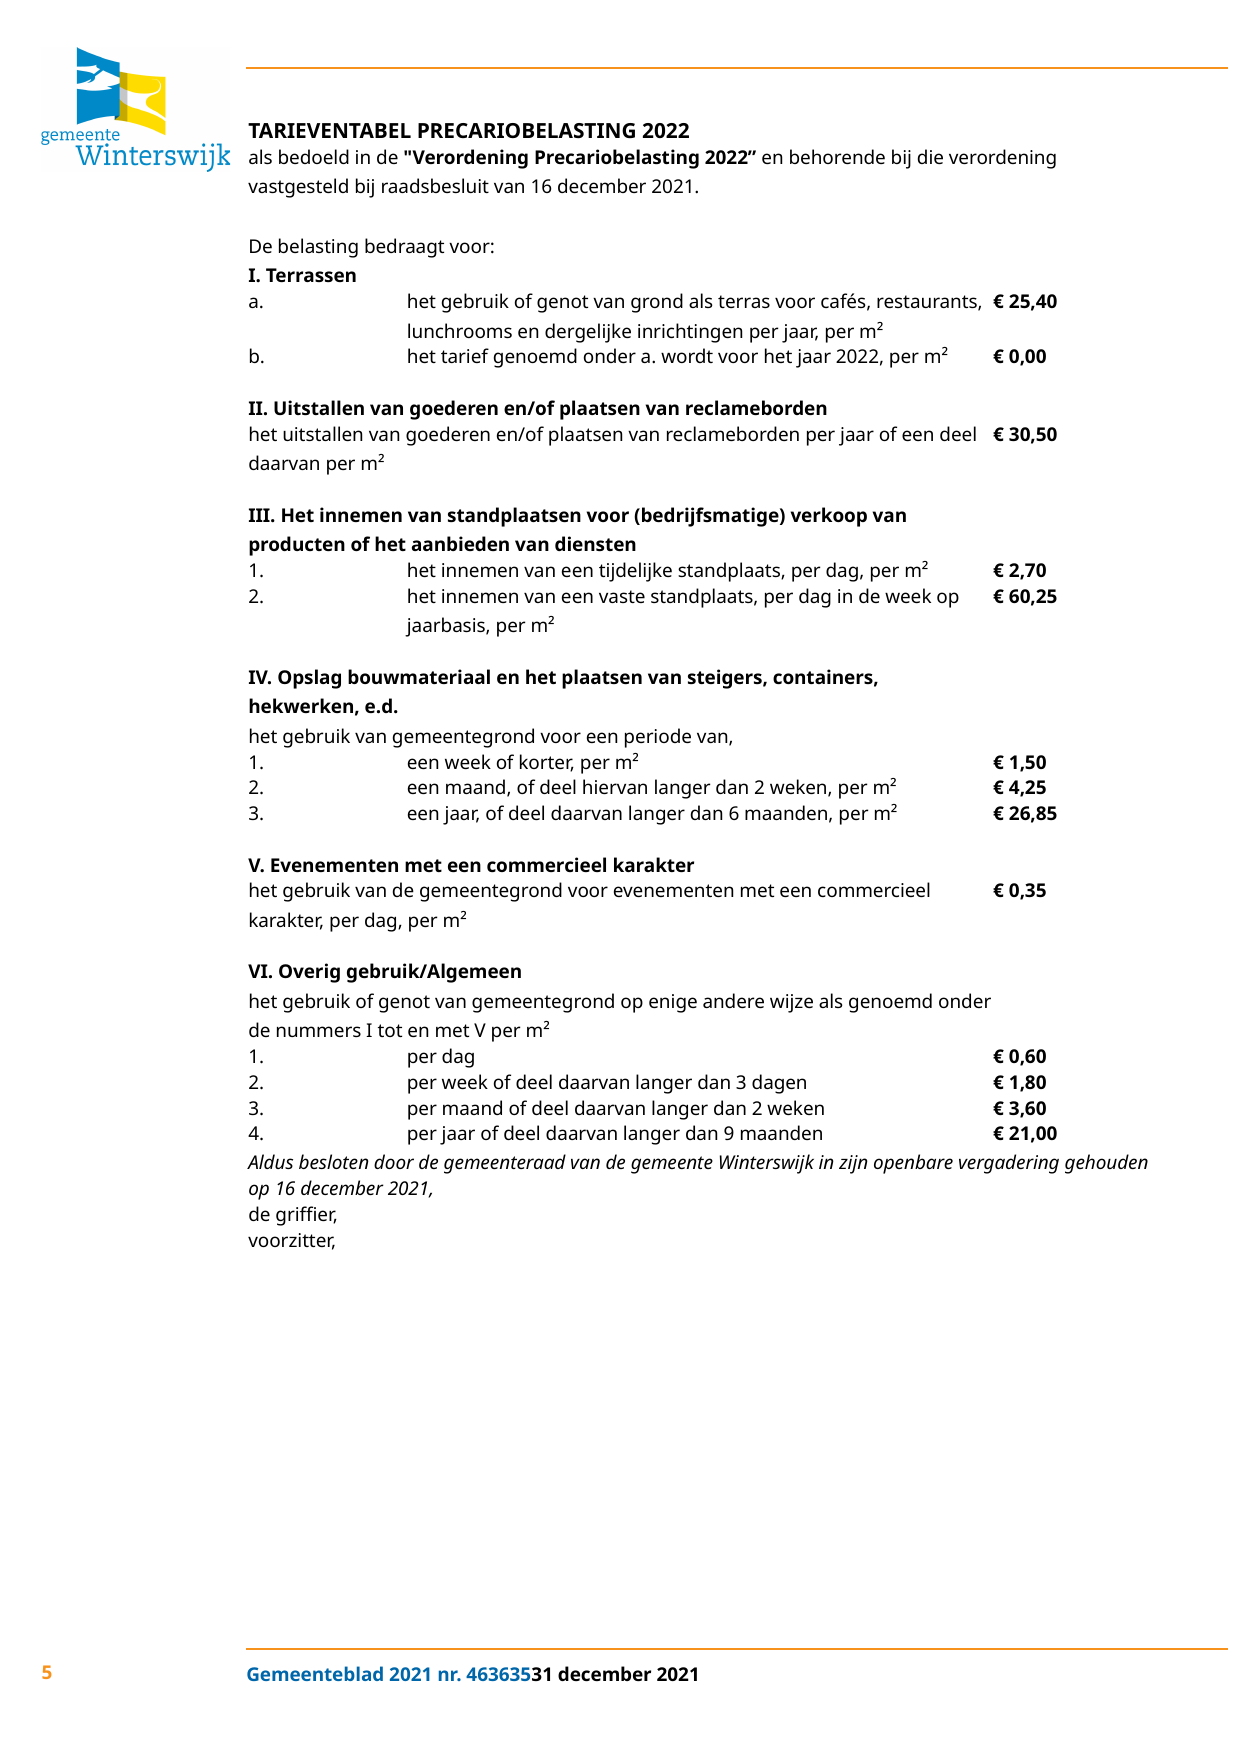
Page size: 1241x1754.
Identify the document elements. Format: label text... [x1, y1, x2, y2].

table_cell [993, 502, 1152, 557]
text De belasting bedraagt voor: [248, 233, 1152, 259]
table_cell [248, 369, 407, 395]
table_cell 2. [248, 1069, 407, 1095]
table_cell € 2,70 [993, 557, 1152, 583]
table_cell [248, 638, 407, 664]
text Aldus besloten door de gemeenteraad van de gemeente Winterswijk in zijn openbare vergadering gehouden op 16 december 2021, [248, 1149, 1152, 1201]
table_cell a. [248, 288, 407, 344]
table_cell een week of korter, per m² [407, 749, 993, 774]
table_cell € 4,25 [993, 775, 1152, 800]
table_cell [407, 933, 993, 958]
table_cell het gebruik van de gemeentegrond voor evenementen met een commercieel karakter, per dag, per m² [248, 878, 993, 933]
table_cell 2. [248, 775, 407, 800]
table_cell [993, 852, 1152, 877]
text TARIEVENTABEL PRECARIOBELASTING 2022 [248, 116, 1152, 144]
table_cell IV. Opslag bouwmateriaal en het plaatsen van steigers, containers, hekwerken, e.d. het gebruik van gemeentegrond voor een periode van, [248, 664, 993, 749]
table_cell € 1,80 [993, 1069, 1152, 1095]
table_cell een jaar, of deel daarvan langer dan 6 maanden, per m² [407, 800, 993, 826]
table_cell [407, 369, 993, 395]
table_cell [407, 638, 993, 664]
table_cell II. Uitstallen van goederen en/of plaatsen van reclameborden [248, 395, 993, 421]
table_cell [993, 826, 1152, 852]
table_cell III. Het innemen van standplaatsen voor (bedrijfsmatige) verkoop van producten of het aanbieden van diensten [248, 502, 993, 557]
table_cell € 26,85 [993, 800, 1152, 826]
table_cell 1. [248, 557, 407, 583]
table_cell b. [248, 344, 407, 369]
table_cell € 1,50 [993, 749, 1152, 774]
table_cell € 25,40 [993, 288, 1152, 344]
table_cell [993, 369, 1152, 395]
text voorzitter, [248, 1227, 1152, 1252]
text de griffier, [248, 1201, 1152, 1227]
table_cell per jaar of deel daarvan langer dan 9 maanden [407, 1121, 993, 1146]
table_cell per week of deel daarvan langer dan 3 dagen [407, 1069, 993, 1095]
table_cell het innemen van een tijdelijke standplaats, per dag, per m² [407, 557, 993, 583]
table_cell [993, 476, 1152, 502]
table_cell het uitstallen van goederen en/of plaatsen van reclameborden per jaar of een deel daarvan per m² [248, 421, 993, 476]
table_header [993, 263, 1152, 288]
table_cell € 21,00 [993, 1121, 1152, 1146]
table_cell € 3,60 [993, 1095, 1152, 1121]
picture [225, 153, 231, 162]
table_cell € 0,60 [993, 1044, 1152, 1069]
table_cell een maand, of deel hiervan langer dan 2 weken, per m² [407, 775, 993, 800]
table_cell V. Evenementen met een commercieel karakter [248, 852, 993, 877]
table_cell 3. [248, 1095, 407, 1121]
table_cell het gebruik of genot van grond als terras voor cafés, restaurants, lunchrooms en dergelijke inrichtingen per jaar, per m² [407, 288, 993, 344]
table_cell € 60,25 [993, 583, 1152, 638]
table_cell [407, 476, 993, 502]
table_cell [993, 638, 1152, 664]
table_cell [407, 826, 993, 852]
table_cell 2. [248, 583, 407, 638]
table_cell [993, 933, 1152, 958]
table_cell het innemen van een vaste standplaats, per dag in de week op jaarbasis, per m² [407, 583, 993, 638]
picture [41, 47, 231, 172]
table_cell 4. [248, 1121, 407, 1146]
table_cell € 30,50 [993, 421, 1152, 476]
table_cell per maand of deel daarvan langer dan 2 weken [407, 1095, 993, 1121]
table_cell 1. [248, 749, 407, 774]
table_cell [248, 476, 407, 502]
table_cell VI. Overig gebruik/Algemeen het gebruik of genot van gemeentegrond op enige andere wijze als genoemd onder de nummers I tot en met V per m² [248, 959, 993, 1043]
table_cell [993, 959, 1152, 1043]
table_cell € 0,35 [993, 878, 1152, 933]
table_cell [993, 395, 1152, 421]
table_cell € 0,00 [993, 344, 1152, 369]
table_cell [248, 933, 407, 958]
table_cell het tarief genoemd onder a. wordt voor het jaar 2022, per m² [407, 344, 993, 369]
table_cell [993, 664, 1152, 749]
text als bedoeld in de "Verordening Precariobelasting 2022” en behorende bij die verordening vastgesteld bij raadsbesluit van 16 december 2021. [248, 144, 1152, 199]
table_cell per dag [407, 1044, 993, 1069]
table_cell [248, 826, 407, 852]
table_cell 1. [248, 1044, 407, 1069]
table_cell 3. [248, 800, 407, 826]
table_header I. Terrassen [248, 263, 993, 288]
